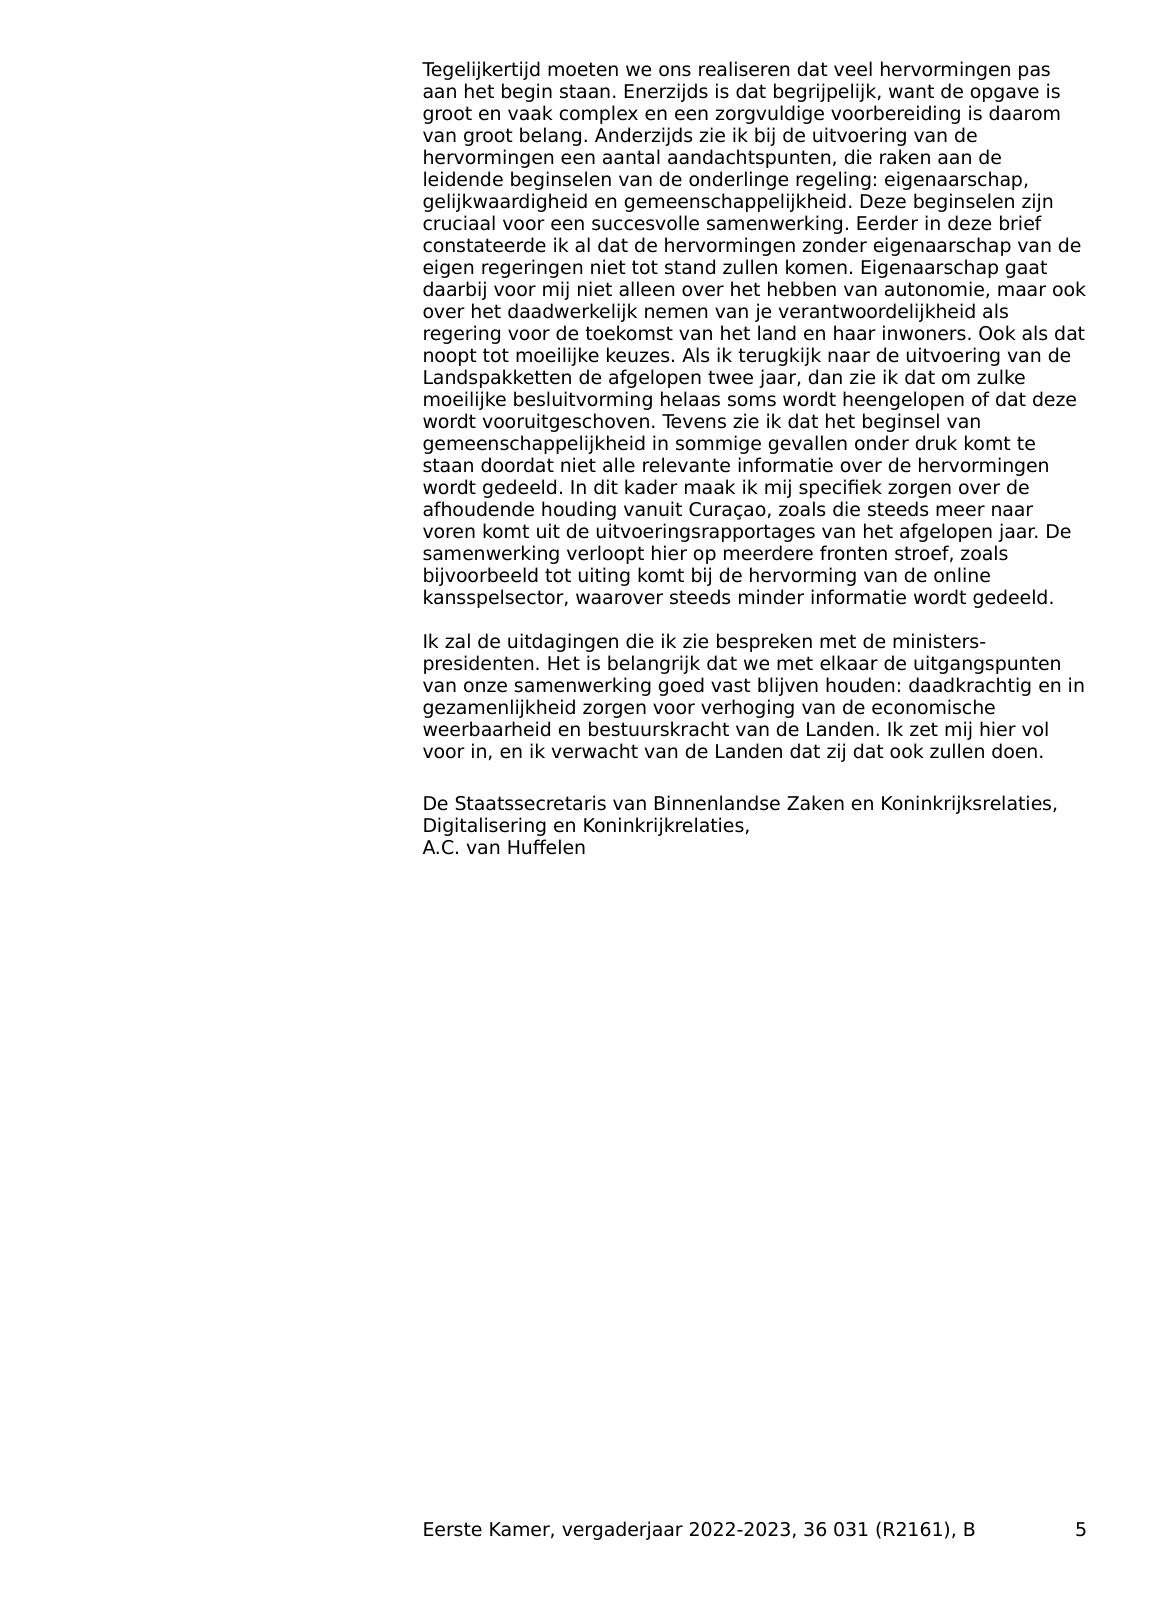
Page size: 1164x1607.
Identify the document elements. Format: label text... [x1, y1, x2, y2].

text Tegelijkertijd moeten we ons realiseren dat veel hervormingen pas aan het begin staan. Enerzijds is dat begrijpelijk, want de opgave is groot en vaak complex en een zorgvuldige voorbereiding is daarom van groot belang. Anderzijds zie ik bij de uitvoering van de hervormingen een aantal aandachtspunten, die raken aan de leidende beginselen van de onderlinge regeling: eigenaarschap, gelijkwaardigheid en gemeenschappelijkheid. Deze beginselen zijn cruciaal voor een succesvolle samenwerking. Eerder in deze brief constateerde ik al dat de hervormingen zonder eigenaarschap van de eigen regeringen niet tot stand zullen komen. Eigenaarschap gaat daarbij voor mij niet alleen over het hebben van autonomie, maar ook over het daadwerkelijk nemen van je verantwoordelijkheid als regering voor de toekomst van het land en haar inwoners. Ook als dat noopt tot moeilijke keuzes. Als ik terugkijk naar de uitvoering van de Landspakketten de afgelopen twee jaar, dan zie ik dat om zulke moeilijke besluitvorming helaas soms wordt heengelopen of dat deze wordt vooruitgeschoven. Tevens zie ik dat het beginsel van gemeenschappelijkheid in sommige gevallen onder druk komt te staan doordat niet alle relevante informatie over de hervormingen wordt gedeeld. In dit kader maak ik mij specifiek zorgen over de afhoudende houding vanuit Curaçao, zoals die steeds meer naar voren komt uit de uitvoeringsrapportages van het afgelopen jaar. De samenwerking verloopt hier op meerdere fronten stroef, zoals bijvoorbeeld tot uiting komt bij de hervorming van de online kansspelsector, waarover steeds minder informatie wordt gedeeld. [422, 59, 1087, 608]
text De Staatssecretaris van Binnenlandse Zaken en Koninkrijksrelaties, Digitalisering en Koninkrijkrelaties, A.C. van Huffelen [422, 793, 1087, 858]
text Ik zal de uitdagingen die ik zie bespreken met de ministers-presidenten. Het is belangrijk dat we met elkaar de uitgangspunten van onze samenwerking goed vast blijven houden: daadkrachtig en in gezamenlijkheid zorgen voor verhoging van de economische weerbaarheid en bestuurskracht van de Landen. Ik zet mij hier vol voor in, en ik verwacht van de Landen dat zij dat ook zullen doen. [422, 631, 1087, 763]
